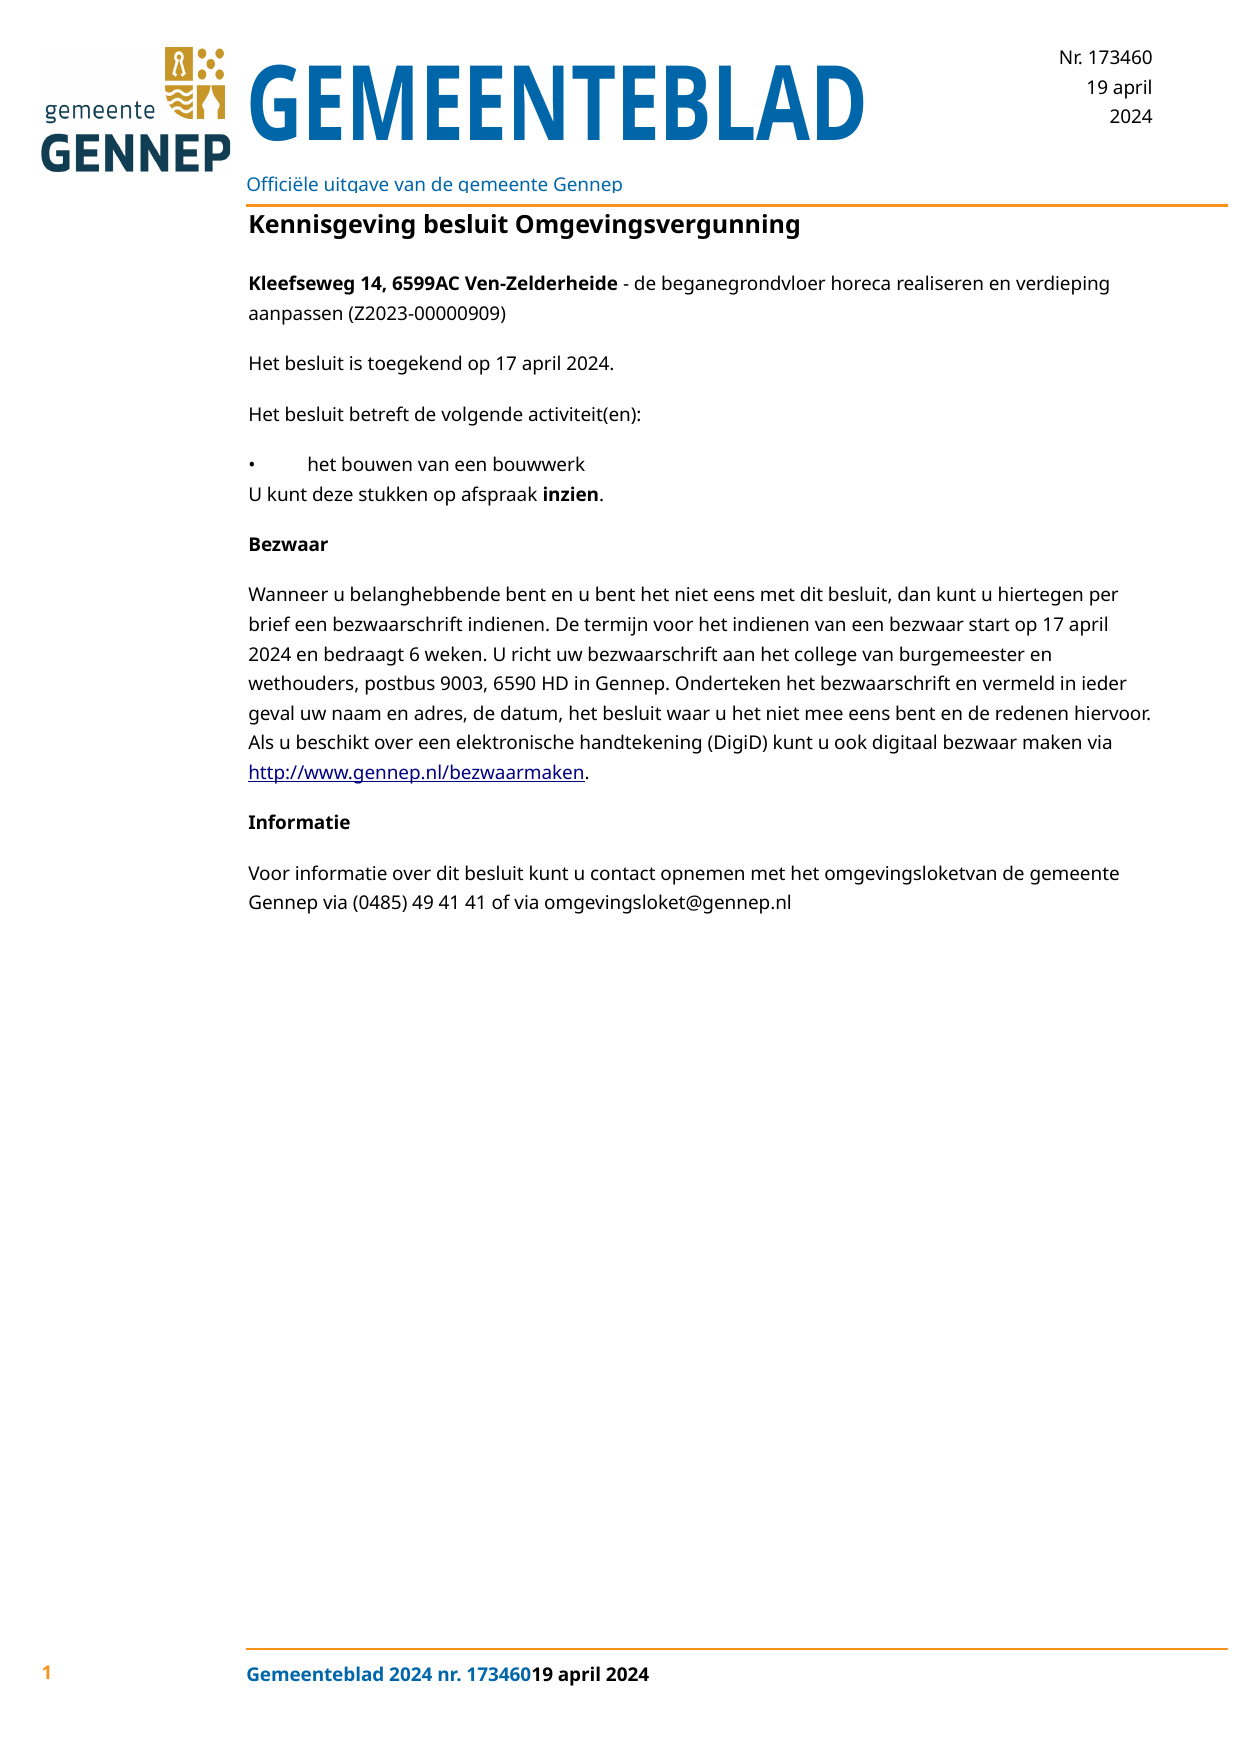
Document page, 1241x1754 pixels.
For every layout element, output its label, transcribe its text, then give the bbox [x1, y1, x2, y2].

text Het besluit is toegekend op 17 april 2024. [248, 350, 1152, 376]
text Bezwaar [248, 531, 1152, 557]
text Voor informatie over dit besluit kunt u contact opnemen met het omgevingsloketvan de gemeente Gennep via (0485) 49 41 41 of via omgevingsloket@gennep.nl [248, 860, 1152, 915]
text Informatie [248, 809, 1152, 835]
text Wanneer u belanghebbende bent en u bent het niet eens met dit besluit, dan kunt u hiertegen per brief een bezwaarschrift indienen. De termijn voor het indienen van een bezwaar start op 17 april 2024 en bedraagt 6 weken. U richt uw bezwaarschrift aan het college van burgemeester en wethouders, postbus 9003, 6590 HD in Gennep. Onderteken het bezwaarschrift en vermeld in ieder geval uw naam en adres, de datum, het besluit waar u het niet mee eens bent en de redenen hiervoor. Als u beschikt over een elektronische handtekening (DigiD) kunt u ook digitaal bezwaar maken via http://www.gennep.nl/bezwaarmaken. [248, 582, 1152, 785]
text Kennisgeving besluit Omgevingsvergunning [248, 207, 1152, 241]
text Kleefseweg 14, 6599AC Ven-Zelderheide - de beganegrondvloer horeca realiseren en verdieping aanpassen (Z2023-00000909) [248, 270, 1152, 326]
text Het besluit betreft de volgende activiteit(en): [248, 401, 1152, 426]
text U kunt deze stukken op afspraak inzien. [248, 481, 1152, 506]
picture [41, 47, 231, 172]
list het bouwen van een bouwwerk [248, 451, 1152, 477]
